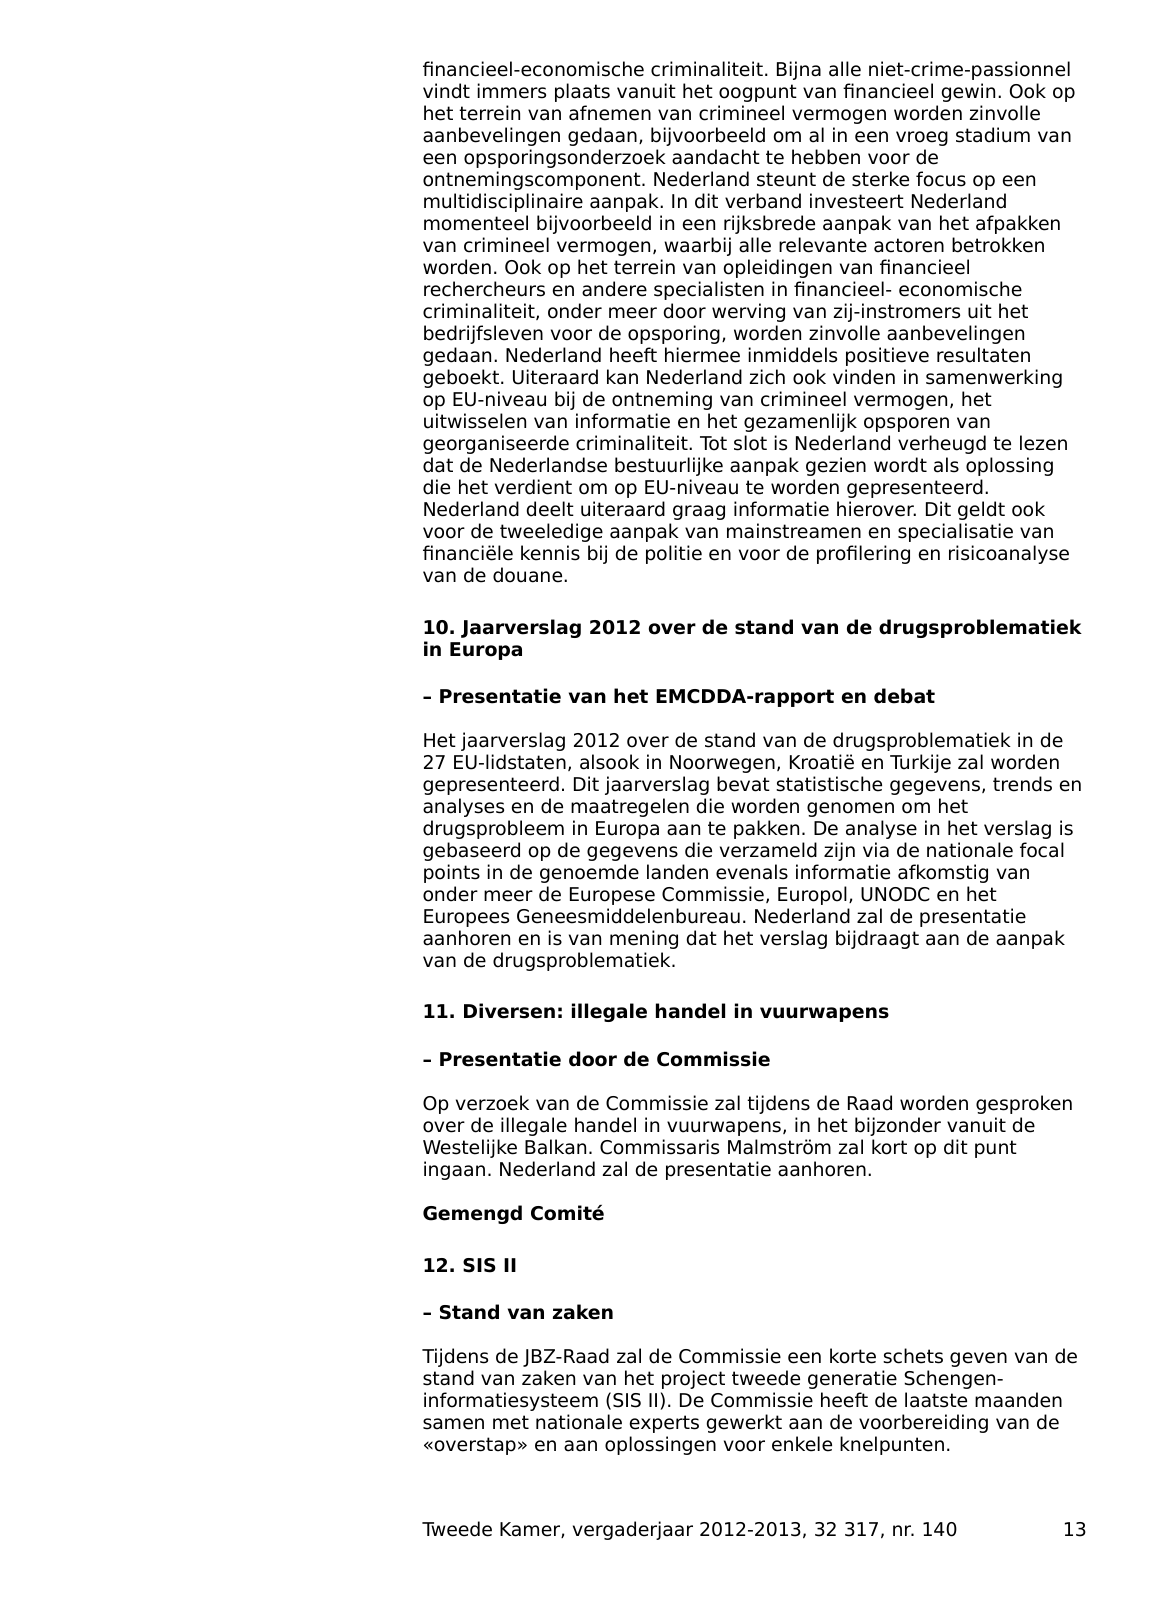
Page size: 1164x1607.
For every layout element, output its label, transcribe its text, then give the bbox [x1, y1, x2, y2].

subtitle 11. Diversen: illegale handel in vuurwapens [422, 1001, 1087, 1023]
text Het jaarverslag 2012 over de stand van de drugsproblematiek in de 27 EU-lidstaten, alsook in Noorwegen, Kroatië en Turkije zal worden gepresenteerd. Dit jaarverslag bevat statistische gegevens, trends en analyses en de maatregelen die worden genomen om het drugsprobleem in Europa aan te pakken. De analyse in het verslag is gebaseerd op de gegevens die verzameld zijn via de nationale focal points in de genoemde landen evenals informatie afkomstig van onder meer de Europese Commissie, Europol, UNODC en het Europees Geneesmiddelenbureau. Nederland zal de presentatie aanhoren en is van mening dat het verslag bijdraagt aan de aanpak van de drugsproblematiek. [422, 730, 1087, 971]
subtitle – Stand van zaken [422, 1302, 1087, 1324]
subtitle – Presentatie door de Commissie [422, 1048, 1087, 1070]
subtitle 10. Jaarverslag 2012 over de stand van de drugsproblematiek in Europa [422, 617, 1087, 661]
subtitle Gemengd Comité [422, 1203, 1087, 1225]
subtitle – Presentatie van het EMCDDA-rapport en debat [422, 686, 1087, 707]
text financieel-economische criminaliteit. Bijna alle niet-crime-passionnel vindt immers plaats vanuit het oogpunt van financieel gewin. Ook op het terrein van afnemen van crimineel vermogen worden zinvolle aanbevelingen gedaan, bijvoorbeeld om al in een vroeg stadium van een opsporingsonderzoek aandacht te hebben voor de ontnemingscomponent. Nederland steunt de sterke focus op een multidisciplinaire aanpak. In dit verband investeert Nederland momenteel bijvoorbeeld in een rijksbrede aanpak van het afpakken van crimineel vermogen, waarbij alle relevante actoren betrokken worden. Ook op het terrein van opleidingen van financieel rechercheurs en andere specialisten in financieel- economische criminaliteit, onder meer door werving van zij-instromers uit het bedrijfsleven voor de opsporing, worden zinvolle aanbevelingen gedaan. Nederland heeft hiermee inmiddels positieve resultaten geboekt. Uiteraard kan Nederland zich ook vinden in samenwerking op EU-niveau bij de ontneming van crimineel vermogen, het uitwisselen van informatie en het gezamenlijk opsporen van georganiseerde criminaliteit. Tot slot is Nederland verheugd te lezen dat de Nederlandse bestuurlijke aanpak gezien wordt als oplossing die het verdient om op EU-niveau te worden gepresenteerd. Nederland deelt uiteraard graag informatie hierover. Dit geldt ook voor de tweeledige aanpak van mainstreamen en specialisatie van financiële kennis bij de politie en voor de profilering en risicoanalyse van de douane. [422, 59, 1087, 587]
text Op verzoek van de Commissie zal tijdens de Raad worden gesproken over de illegale handel in vuurwapens, in het bijzonder vanuit de Westelijke Balkan. Commissaris Malmström zal kort op dit punt ingaan. Nederland zal de presentatie aanhoren. [422, 1093, 1087, 1181]
text Tijdens de JBZ-Raad zal de Commissie een korte schets geven van de stand van zaken van het project tweede generatie Schengen-informatiesysteem (SIS II). De Commissie heeft de laatste maanden samen met nationale experts gewerkt aan de voorbereiding van de «overstap» en aan oplossingen voor enkele knelpunten. [422, 1346, 1087, 1456]
subtitle 12. SIS II [422, 1255, 1087, 1277]
